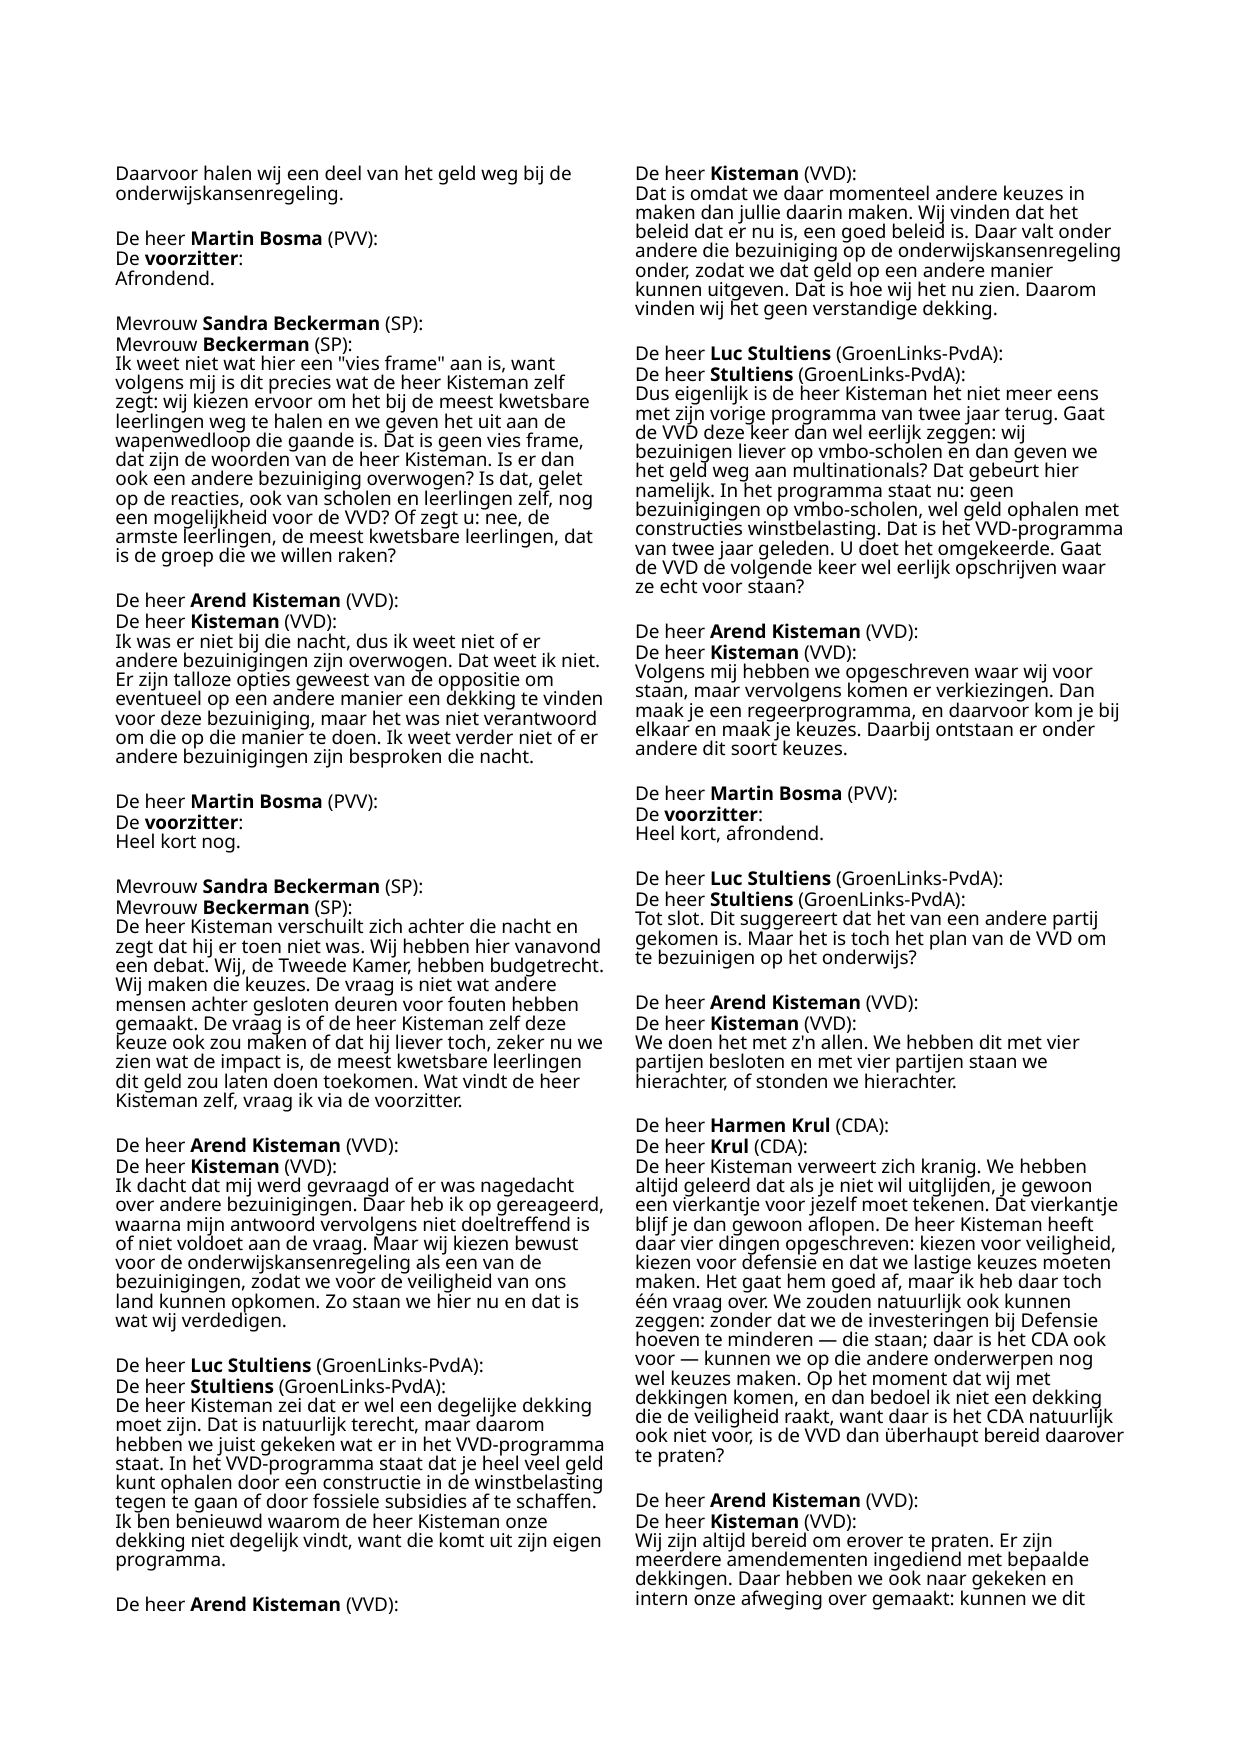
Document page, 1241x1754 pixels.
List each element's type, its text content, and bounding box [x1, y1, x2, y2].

text De voorzitter: [635, 806, 1125, 825]
text Wij zijn altijd bereid om erover te praten. Er zijn meerdere amendementen ingediend met bepaalde dekkingen. Daar hebben we ook naar gekeken en intern onze afweging over gemaakt: kunnen we dit [635, 1532, 1125, 1609]
text De heer Kisteman verschuilt zich achter die nacht en zegt dat hij er toen niet was. Wij hebben hier vanavond een debat. Wij, de Tweede Kamer, hebben budgetrecht. Wij maken die keuzes. De vraag is niet wat andere mensen achter gesloten deuren voor fouten hebben gemaakt. De vraag is of de heer Kisteman zelf deze keuze ook zou maken of dat hij liever toch, zeker nu we zien wat de impact is, de meest kwetsbare leerlingen dit geld zou laten doen toekomen. Wat vindt de heer Kisteman zelf, vraag ik via de voorzitter. [115, 918, 605, 1111]
text De heer Kisteman (VVD): [115, 1158, 605, 1177]
text Mevrouw Sandra Beckerman (SP): [115, 310, 605, 336]
text De heer Kisteman zei dat er wel een degelijke dekking moet zijn. Dat is natuurlijk terecht, maar daarom hebben we juist gekeken wat er in het VVD-programma staat. In het VVD-programma staat dat je heel veel geld kunt ophalen door een constructie in de winstbelasting tegen te gaan of door fossiele subsidies af te schaffen. Ik ben benieuwd waarom de heer Kisteman onze dekking niet degelijk vindt, want die komt uit zijn eigen programma. [115, 1397, 605, 1570]
text Mevrouw Sandra Beckerman (SP): [115, 873, 605, 899]
text De heer Kisteman (VVD): [635, 1015, 1125, 1034]
text Ik was er niet bij die nacht, dus ik weet niet of er andere bezuinigingen zijn overwogen. Dat weet ik niet. Er zijn talloze opties geweest van de oppositie om eventueel op een andere manier een dekking te vinden voor deze bezuiniging, maar het was niet verantwoord om die op die manier te doen. Ik weet verder niet of er andere bezuinigingen zijn besproken die nacht. [115, 633, 605, 767]
text Mevrouw Beckerman (SP): [115, 336, 605, 355]
text De heer Kisteman (VVD): [635, 1513, 1125, 1532]
text Daarvoor halen wij een deel van het geld weg bij de onderwijskansenregeling. [115, 165, 605, 204]
text De heer Stultiens (GroenLinks-PvdA): [635, 366, 1125, 385]
text De voorzitter: [115, 250, 605, 270]
text De heer Kisteman (VVD): [115, 613, 605, 633]
text De heer Martin Bosma (PVV): [115, 225, 605, 250]
text Dat is omdat we daar momenteel andere keuzes in maken dan jullie daarin maken. Wij vinden dat het beleid dat er nu is, een goed beleid is. Daar valt onder andere die bezuiniging op de onderwijskansenregeling onder, zodat we dat geld op een andere manier kunnen uitgeven. Dat is hoe wij het nu zien. Daarom vinden wij het geen verstandige dekking. [635, 184, 1125, 319]
text De heer Luc Stultiens (GroenLinks-PvdA): [115, 1352, 605, 1378]
text Heel kort nog. [115, 833, 605, 853]
text Afrondend. [115, 270, 605, 289]
text De heer Krul (CDA): [635, 1138, 1125, 1158]
text We doen het met z'n allen. We hebben dit met vier partijen besloten en met vier partijen staan we hierachter, of stonden we hierachter. [635, 1034, 1125, 1092]
text De heer Arend Kisteman (VVD): [635, 989, 1125, 1015]
text De heer Luc Stultiens (GroenLinks-PvdA): [635, 340, 1125, 366]
text De heer Arend Kisteman (VVD): [115, 1132, 605, 1158]
text De heer Stultiens (GroenLinks-PvdA): [115, 1378, 605, 1397]
text Mevrouw Beckerman (SP): [115, 899, 605, 918]
text De heer Harmen Krul (CDA): [635, 1113, 1125, 1138]
text De heer Arend Kisteman (VVD): [115, 1591, 605, 1617]
text De heer Kisteman (VVD): [635, 644, 1125, 663]
text De heer Kisteman (VVD): [635, 165, 1125, 184]
text De heer Arend Kisteman (VVD): [635, 1487, 1125, 1513]
text De heer Stultiens (GroenLinks-PvdA): [635, 891, 1125, 910]
text De heer Arend Kisteman (VVD): [115, 588, 605, 613]
text Ik dacht dat mij werd gevraagd of er was nagedacht over andere bezuinigingen. Daar heb ik op gereageerd, waarna mijn antwoord vervolgens niet doeltreffend is of niet voldoet aan de vraag. Maar wij kiezen bewust voor de onderwijskansenregeling als een van de bezuinigingen, zodat we voor de veiligheid van ons land kunnen opkomen. Zo staan we hier nu en dat is wat wij verdedigen. [115, 1177, 605, 1331]
text Tot slot. Dit suggereert dat het van een andere partij gekomen is. Maar het is toch het plan van de VVD om te bezuinigen op het onderwijs? [635, 910, 1125, 968]
text Dus eigenlijk is de heer Kisteman het niet meer eens met zijn vorige programma van twee jaar terug. Gaat de VVD deze keer dan wel eerlijk zeggen: wij bezuinigen liever op vmbo-scholen en dan geven we het geld weg aan multinationals? Dat gebeurt hier namelijk. In het programma staat nu: geen bezuinigingen op vmbo-scholen, wel geld ophalen met constructies winstbelasting. Dat is het VVD-programma van twee jaar geleden. U doet het omgekeerde. Gaat de VVD de volgende keer wel eerlijk opschrijven waar ze echt voor staan? [635, 385, 1125, 597]
text De heer Martin Bosma (PVV): [115, 788, 605, 814]
text De voorzitter: [115, 814, 605, 833]
text Heel kort, afrondend. [635, 825, 1125, 844]
text De heer Kisteman verweert zich kranig. We hebben altijd geleerd dat als je niet wil uitglijden, je gewoon een vierkantje voor jezelf moet tekenen. Dat vierkantje blijf je dan gewoon aflopen. De heer Kisteman heeft daar vier dingen opgeschreven: kiezen voor veiligheid, kiezen voor defensie en dat we lastige keuzes moeten maken. Het gaat hem goed af, maar ik heb daar toch één vraag over. We zouden natuurlijk ook kunnen zeggen: zonder dat we de investeringen bij Defensie hoeven te minderen — die staan; daar is het CDA ook voor — kunnen we op die andere onderwerpen nog wel keuzes maken. Op het moment dat wij met dekkingen komen, en dan bedoel ik niet een dekking die de veiligheid raakt, want daar is het CDA natuurlijk ook niet voor, is de VVD dan überhaupt bereid daarover te praten? [635, 1158, 1125, 1466]
text De heer Arend Kisteman (VVD): [635, 618, 1125, 644]
text Ik weet niet wat hier een "vies frame" aan is, want volgens mij is dit precies wat de heer Kisteman zelf zegt: wij kiezen ervoor om het bij de meest kwetsbare leerlingen weg te halen en we geven het uit aan de wapenwedloop die gaande is. Dat is geen vies frame, dat zijn de woorden van de heer Kisteman. Is er dan ook een andere bezuiniging overwogen? Is dat, gelet op de reacties, ook van scholen en leerlingen zelf, nog een mogelijkheid voor de VVD? Of zegt u: nee, de armste leerlingen, de meest kwetsbare leerlingen, dat is de groep die we willen raken? [115, 355, 605, 567]
text De heer Luc Stultiens (GroenLinks-PvdA): [635, 865, 1125, 891]
text Volgens mij hebben we opgeschreven waar wij voor staan, maar vervolgens komen er verkiezingen. Dan maak je een regeerprogramma, en daarvoor kom je bij elkaar en maak je keuzes. Daarbij ontstaan er onder andere dit soort keuzes. [635, 663, 1125, 759]
text De heer Martin Bosma (PVV): [635, 780, 1125, 806]
